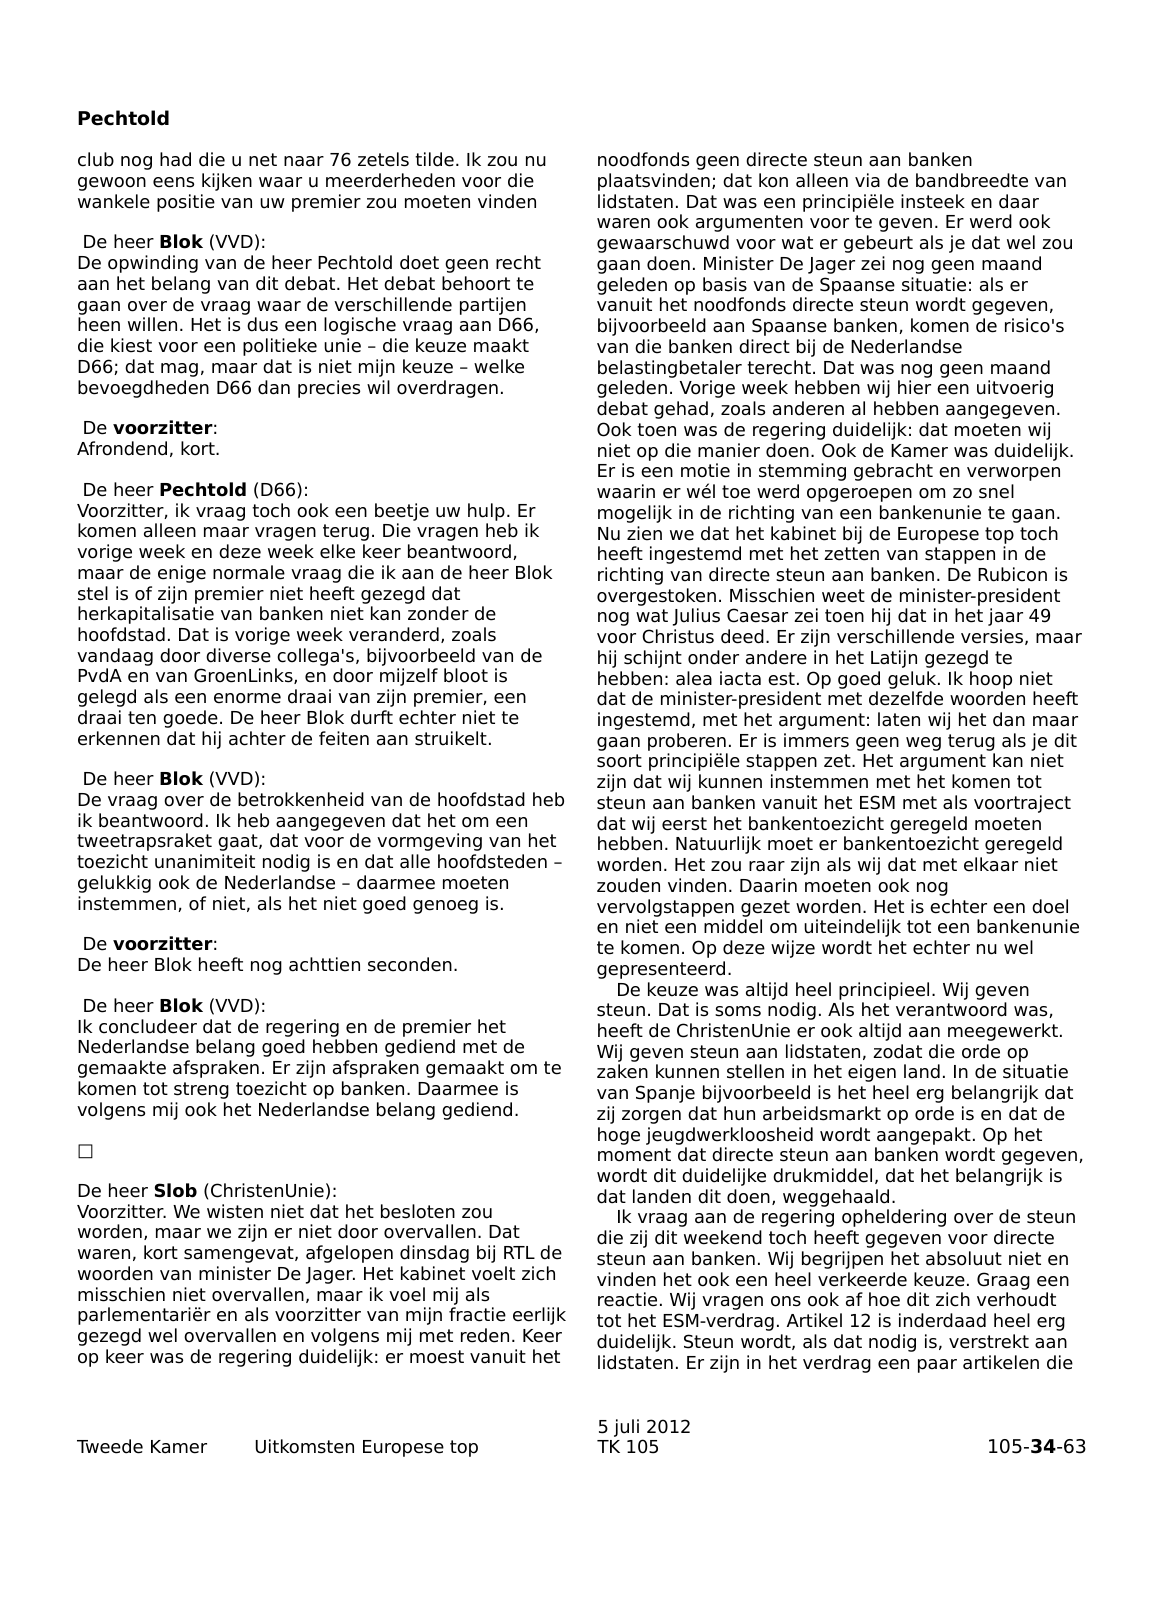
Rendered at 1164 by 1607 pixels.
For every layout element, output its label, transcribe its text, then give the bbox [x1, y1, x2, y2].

text De heer Blok (VVD): [77, 232, 567, 253]
text De heer Blok (VVD): [77, 996, 567, 1016]
text Voorzitter, ik vraag toch ook een beetje uw hulp. Er komen alleen maar vragen terug. Die vragen heb ik vorige week en deze week elke keer beantwoord, maar de enige normale vraag die ik aan de heer Blok stel is of zijn premier niet heeft gezegd dat herkapitalisatie van banken niet kan zonder de hoofdstad. Dat is vorige week veranderd, zoals vandaag door diverse collega's, bijvoorbeeld van de PvdA en van GroenLinks, en door mijzelf bloot is gelegd als een enorme draai van zijn premier, een draai ten goede. De heer Blok durft echter niet te erkennen dat hij achter de feiten aan struikelt. [77, 500, 567, 749]
text De heer Slob (ChristenUnie): [77, 1181, 567, 1202]
text De vraag over de betrokkenheid van de hoofdstad heb ik beantwoord. Ik heb aangegeven dat het om een tweetrapsraket gaat, dat voor de vormgeving van het toezicht unanimiteit nodig is en dat alle hoofdsteden – gelukkig ook de Nederlandse – daarmee moeten instemmen, of niet, als het niet goed genoeg is. [77, 790, 567, 914]
text Ik vraag aan de regering opheldering over de steun die zij dit weekend toch heeft gegeven voor directe steun aan banken. Wij begrijpen het absoluut niet en vinden het ook een heel verkeerde keuze. Graag een reactie. Wij vragen ons ook af hoe dit zich verhoudt tot het ESM-verdrag. Artikel 12 is inderdaad heel erg duidelijk. Steun wordt, als dat nodig is, verstrekt aan lidstaten. Er zijn in het verdrag een paar artikelen die [596, 1207, 1087, 1373]
text De voorzitter: [77, 934, 567, 955]
text Ik concludeer dat de regering en de premier het Nederlandse belang goed hebben gediend met de gemaakte afspraken. Er zijn afspraken gemaakt om te komen tot streng toezicht op banken. Daarmee is volgens mij ook het Nederlandse belang gediend. [77, 1016, 567, 1120]
text De keuze was altijd heel principieel. Wij geven steun. Dat is soms nodig. Als het verantwoord was, heeft de ChristenUnie er ook altijd aan meegewerkt. Wij geven steun aan lidstaten, zodat die orde op zaken kunnen stellen in het eigen land. In de situatie van Spanje bijvoorbeeld is het heel erg belangrijk dat zij zorgen dat hun arbeidsmarkt op orde is en dat de hoge jeugdwerkloosheid wordt aangepakt. Op het moment dat directe steun aan banken wordt gegeven, wordt dit duidelijke drukmiddel, dat het belangrijk is dat landen dit doen, weggehaald. [596, 979, 1087, 1207]
text club nog had die u net naar 76 zetels tilde. Ik zou nu gewoon eens kijken waar u meerderheden voor die wankele positie van uw premier zou moeten vinden [77, 150, 567, 212]
text Voorzitter. We wisten niet dat het besloten zou worden, maar we zijn er niet door overvallen. Dat waren, kort samengevat, afgelopen dinsdag bij RTL de woorden van minister De Jager. Het kabinet voelt zich misschien niet overvallen, maar ik voel mij als parlementariër en als voorzitter van mijn fractie eerlijk gezegd wel overvallen en volgens mij met reden. Keer op keer was de regering duidelijk: er moest vanuit het [77, 1202, 567, 1367]
text De heer Pechtold (D66): [77, 480, 567, 500]
text De heer Blok heeft nog achttien seconden. [77, 955, 567, 976]
text □ [77, 1140, 567, 1161]
text De heer Blok (VVD): [77, 769, 567, 790]
text De opwinding van de heer Pechtold doet geen recht aan het belang van dit debat. Het debat behoort te gaan over de vraag waar de verschillende partijen heen willen. Het is dus een logische vraag aan D66, die kiest voor een politieke unie – die keuze maakt D66; dat mag, maar dat is niet mijn keuze – welke bevoegdheden D66 dan precies wil overdragen. [77, 253, 567, 398]
text noodfonds geen directe steun aan banken plaatsvinden; dat kon alleen via de bandbreedte van lidstaten. Dat was een principiële insteek en daar waren ook argumenten voor te geven. Er werd ook gewaarschuwd voor wat er gebeurt als je dat wel zou gaan doen. Minister De Jager zei nog geen maand geleden op basis van de Spaanse situatie: als er vanuit het noodfonds directe steun wordt gegeven, bijvoorbeeld aan Spaanse banken, komen de risico's van die banken direct bij de Nederlandse belastingbetaler terecht. Dat was nog geen maand geleden. Vorige week hebben wij hier een uitvoerig debat gehad, zoals anderen al hebben aangegeven. Ook toen was de regering duidelijk: dat moeten wij niet op die manier doen. Ook de Kamer was duidelijk. Er is een motie in stemming gebracht en verworpen waarin er wél toe werd opgeroepen om zo snel mogelijk in de richting van een bankenunie te gaan. Nu zien we dat het kabinet bij de Europese top toch heeft ingestemd met het zetten van stappen in de richting van directe steun aan banken. De Rubicon is overgestoken. Misschien weet de minister-president nog wat Julius Caesar zei toen hij dat in het jaar 49 voor Christus deed. Er zijn verschillende versies, maar hij schijnt onder andere in het Latijn gezegd te hebben: alea iacta est. Op goed geluk. Ik hoop niet dat de minister-president met dezelfde woorden heeft ingestemd, met het argument: laten wij het dan maar gaan proberen. Er is immers geen weg terug als je dit soort principiële stappen zet. Het argument kan niet zijn dat wij kunnen instemmen met het komen tot steun aan banken vanuit het ESM met als voortraject dat wij eerst het bankentoezicht geregeld moeten hebben. Natuurlijk moet er bankentoezicht geregeld worden. Het zou raar zijn als wij dat met elkaar niet zouden vinden. Daarin moeten ook nog vervolgstappen gezet worden. Het is echter een doel en niet een middel om uiteindelijk tot een bankenunie te komen. Op deze wijze wordt het echter nu wel gepresenteerd. [596, 150, 1087, 979]
text De voorzitter: [77, 418, 567, 439]
text Afrondend, kort. [77, 439, 567, 460]
